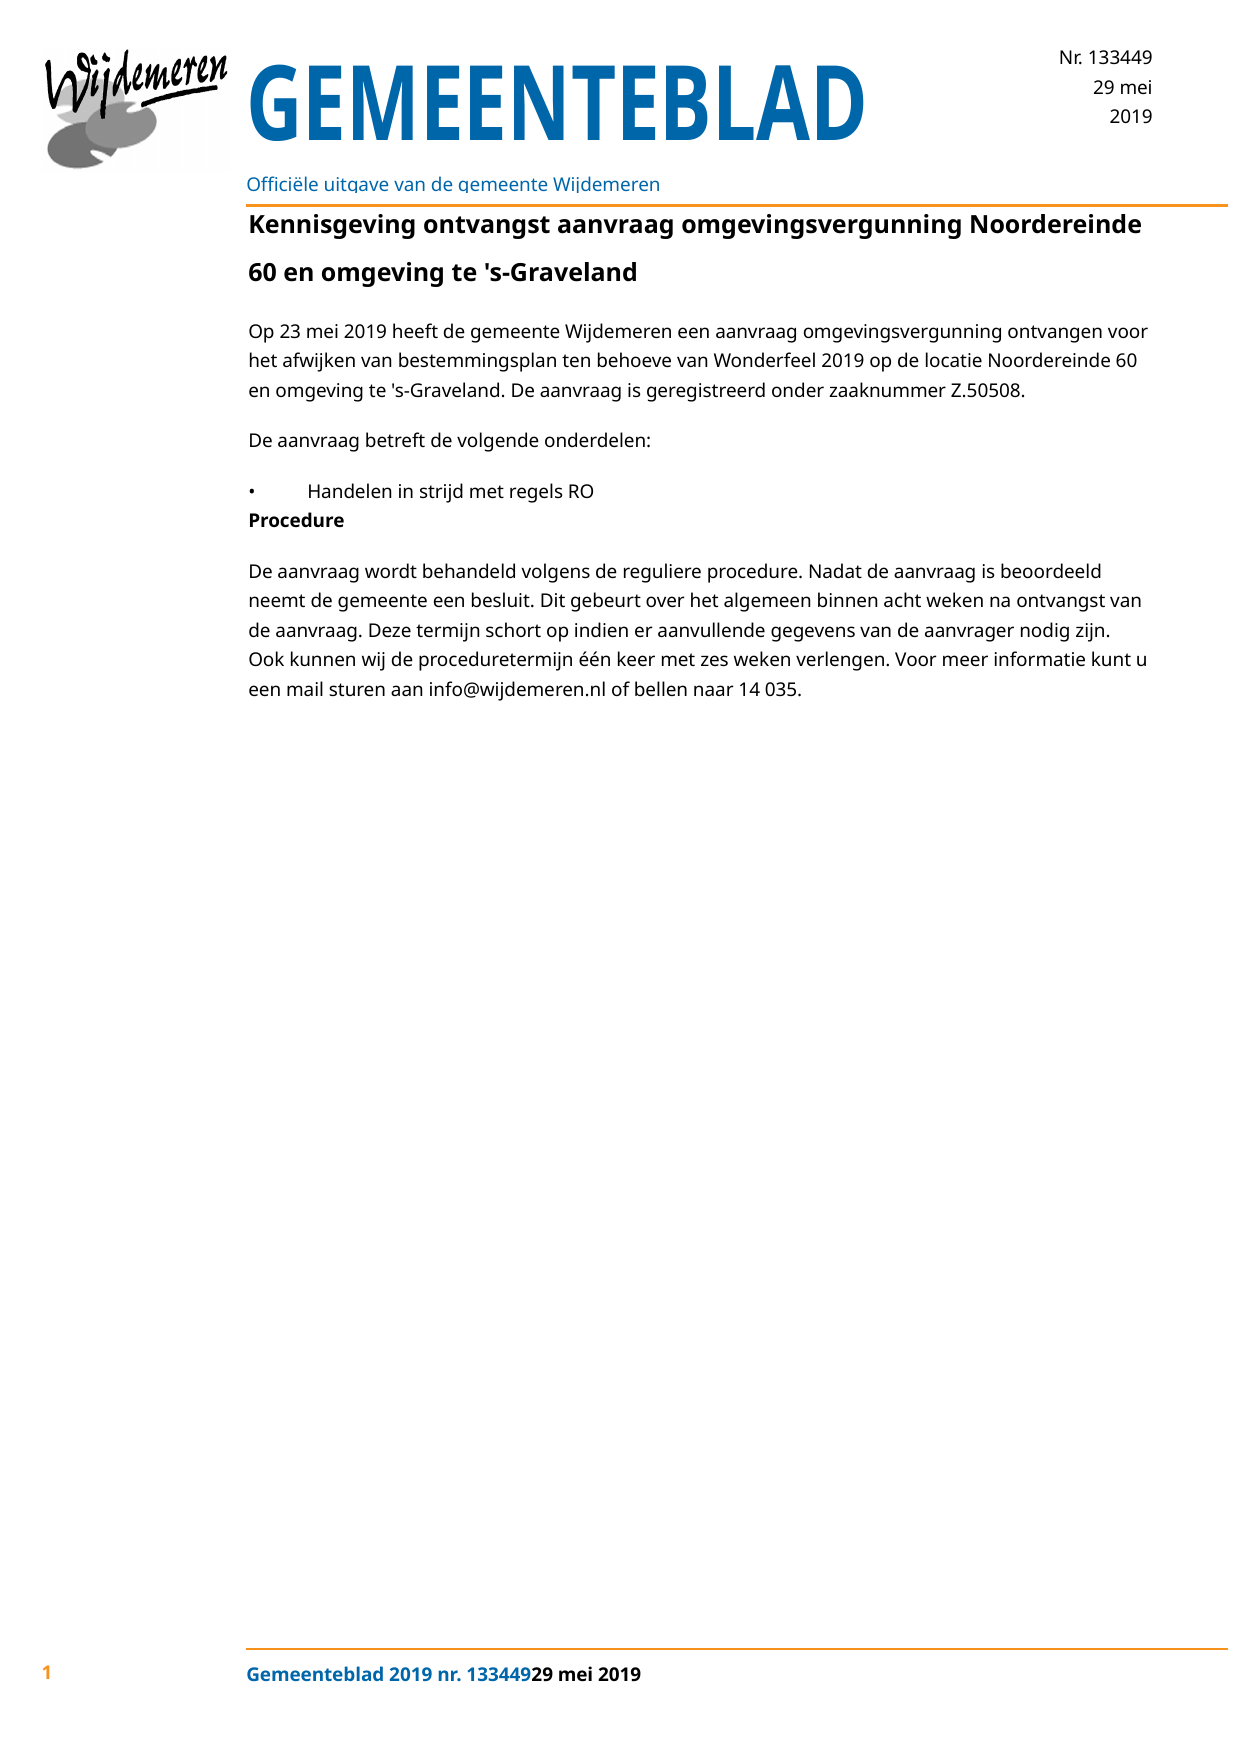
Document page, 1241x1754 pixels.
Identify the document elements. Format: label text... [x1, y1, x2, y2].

text Op 23 mei 2019 heeft de gemeente Wijdemeren een aanvraag omgevingsvergunning ontvangen voor het afwijken van bestemmingsplan ten behoeve van Wonderfeel 2019 op de locatie Noordereinde 60 en omgeving te 's-Graveland. De aanvraag is geregistreerd onder zaaknummer Z.50508. [248, 318, 1152, 403]
text De aanvraag wordt behandeld volgens de reguliere procedure. Nadat de aanvraag is beoordeeld neemt de gemeente een besluit. Dit gebeurt over het algemeen binnen acht weken na ontvangst van de aanvraag. Deze termijn schort op indien er aanvullende gegevens van de aanvrager nodig zijn. Ook kunnen wij de proceduretermijn één keer met zes weken verlengen. Voor meer informatie kunt u een mail sturen aan info@wijdemeren.nl of bellen naar 14 035. [248, 558, 1152, 702]
picture [41, 47, 231, 172]
text De aanvraag betreft de volgende onderdelen: [248, 427, 1152, 453]
list Handelen in strijd met regels RO [248, 478, 1152, 504]
text Procedure [248, 507, 1152, 533]
text Kennisgeving ontvangst aanvraag omgevingsvergunning Noordereinde 60 en omgeving te 's-Graveland [248, 207, 1152, 288]
